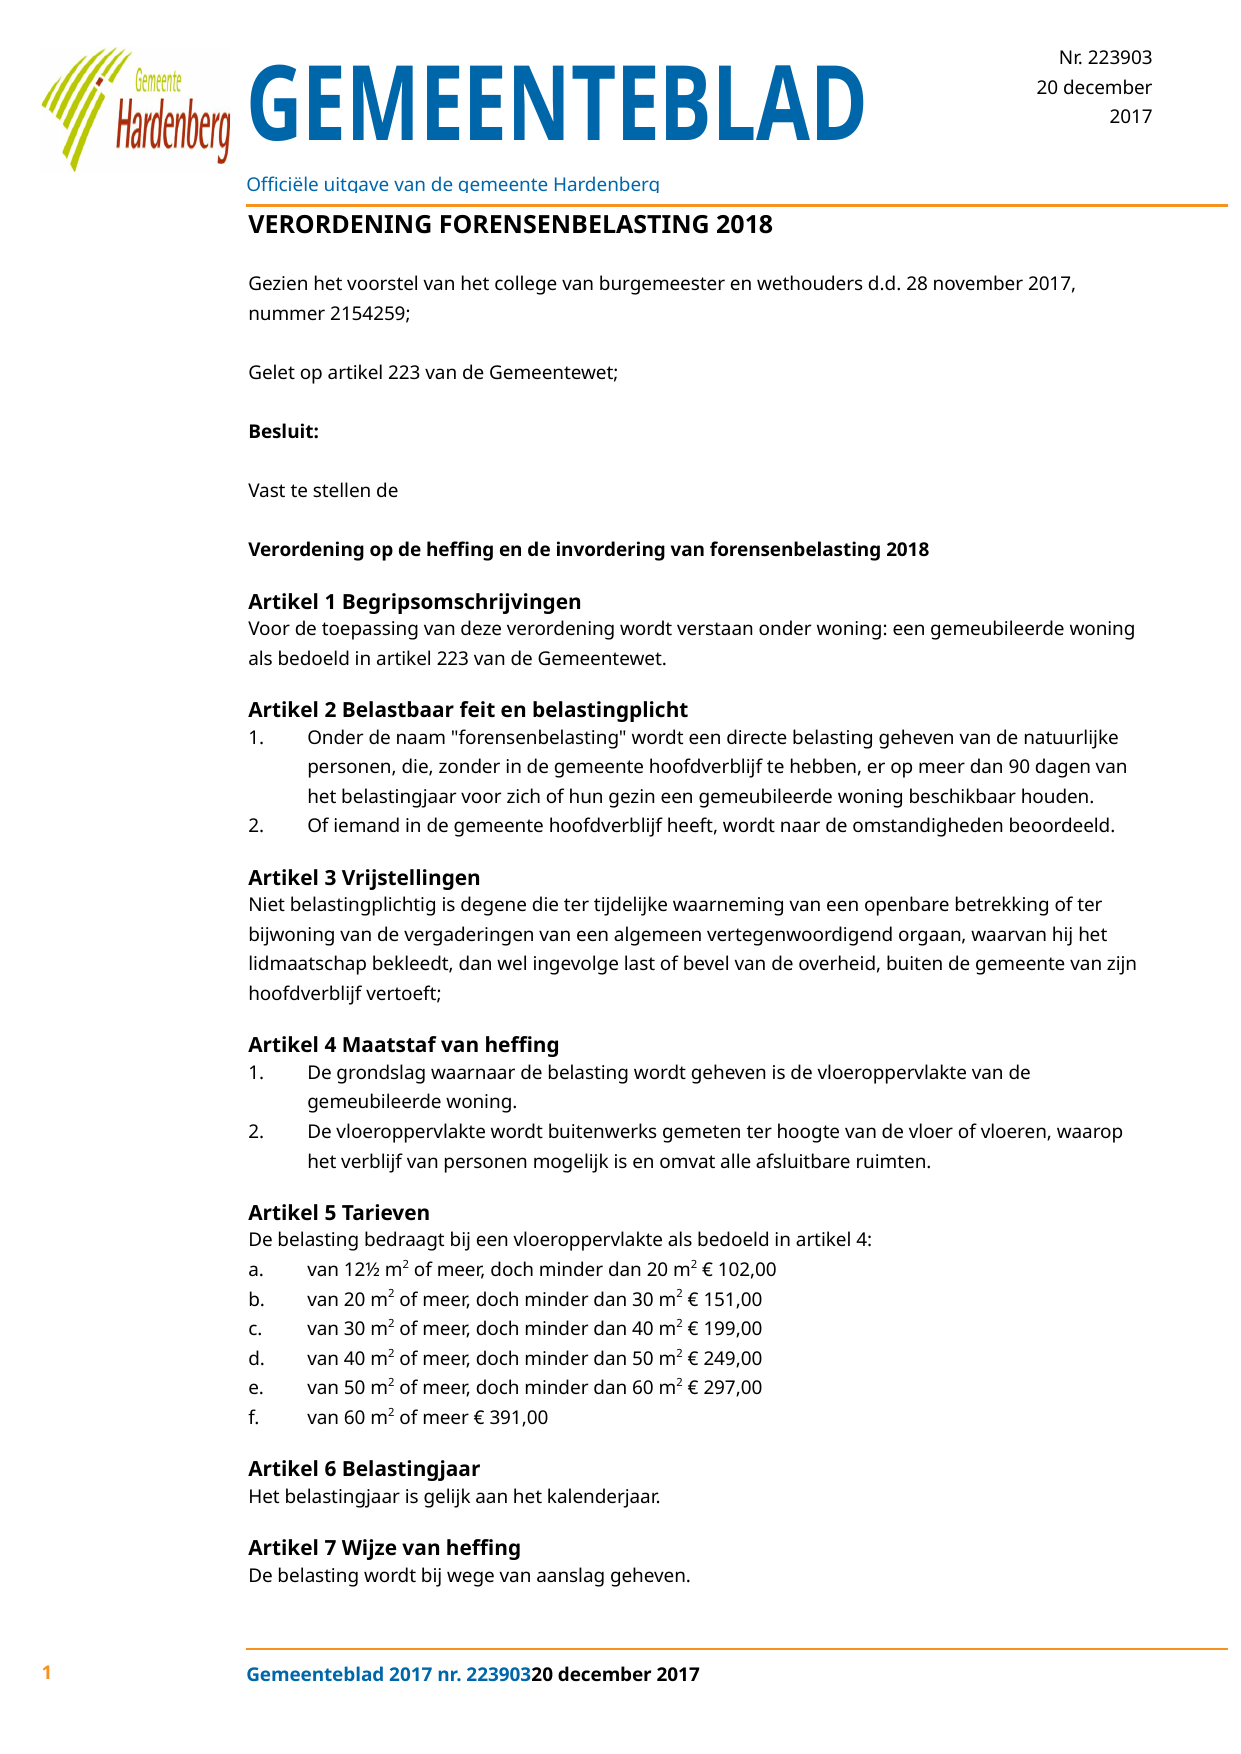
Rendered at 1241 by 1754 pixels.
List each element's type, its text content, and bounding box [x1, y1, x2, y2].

list De vloeroppervlakte wordt buitenwerks gemeten ter hoogte van de vloer of vloeren, waarop het verblijf van personen mogelijk is en omvat alle afsluitbare ruimten. [248, 1118, 1152, 1173]
list van 20 m2 of meer, doch minder dan 30 m2 € 151,00 [248, 1286, 1152, 1312]
list Of iemand in de gemeente hoofdverblijf heeft, wordt naar de omstandigheden beoordeeld. [248, 813, 1152, 838]
text Artikel 2 Belastbaar feit en belastingplicht [248, 695, 1152, 724]
text VERORDENING FORENSENBELASTING 2018 [248, 207, 1152, 241]
text Artikel 6 Belastingjaar [248, 1454, 1152, 1483]
text Gelet op artikel 223 van de Gemeentewet; [248, 359, 1152, 385]
list van 12½ m2 of meer, doch minder dan 20 m2 € 102,00 [248, 1256, 1152, 1282]
text De belasting wordt bij wege van aanslag geheven. [248, 1562, 1152, 1588]
list van 30 m2 of meer, doch minder dan 40 m2 € 199,00 [248, 1315, 1152, 1341]
text Gezien het voorstel van het college van burgemeester en wethouders d.d. 28 november 2017, nummer 2154259; [248, 270, 1152, 326]
text Artikel 7 Wijze van heffing [248, 1533, 1152, 1562]
text Artikel 3 Vrijstellingen [248, 863, 1152, 891]
list van 50 m2 of meer, doch minder dan 60 m2 € 297,00 [248, 1374, 1152, 1400]
list Onder de naam "forensenbelasting" wordt een directe belasting geheven van de natuurlijke personen, die, zonder in de gemeente hoofdverblijf te hebben, er op meer dan 90 dagen van het belastingjaar voor zich of hun gezin een gemeubileerde woning beschikbaar houden. [248, 724, 1152, 809]
list De grondslag waarnaar de belasting wordt geheven is de vloeroppervlakte van de gemeubileerde woning. [248, 1059, 1152, 1114]
text Het belastingjaar is gelijk aan het kalenderjaar. [248, 1483, 1152, 1509]
text Vast te stellen de [248, 477, 1152, 503]
text Artikel 5 Tarieven [248, 1198, 1152, 1227]
text Besluit: [248, 418, 1152, 444]
text Voor de toepassing van deze verordening wordt verstaan onder woning: een gemeubileerde woning als bedoeld in artikel 223 van de Gemeentewet. [248, 615, 1152, 671]
text Niet belastingplichtig is degene die ter tijdelijke waarneming van een openbare betrekking of ter bijwoning van de vergaderingen van een algemeen vertegenwoordigend orgaan, waarvan hij het lidmaatschap bekleedt, dan wel ingevolge last of bevel van de overheid, buiten de gemeente van zijn hoofdverblijf vertoeft; [248, 891, 1152, 1006]
list van 40 m2 of meer, doch minder dan 50 m2 € 249,00 [248, 1345, 1152, 1371]
list van 60 m2 of meer € 391,00 [248, 1404, 1152, 1430]
picture [41, 47, 231, 172]
text De belasting bedraagt bij een vloeroppervlakte als bedoeld in artikel 4: [248, 1227, 1152, 1252]
text Verordening op de heffing en de invordering van forensenbelasting 2018 [248, 537, 1152, 562]
text Artikel 1 Begripsomschrijvingen [248, 587, 1152, 615]
text Artikel 4 Maatstaf van heffing [248, 1031, 1152, 1059]
